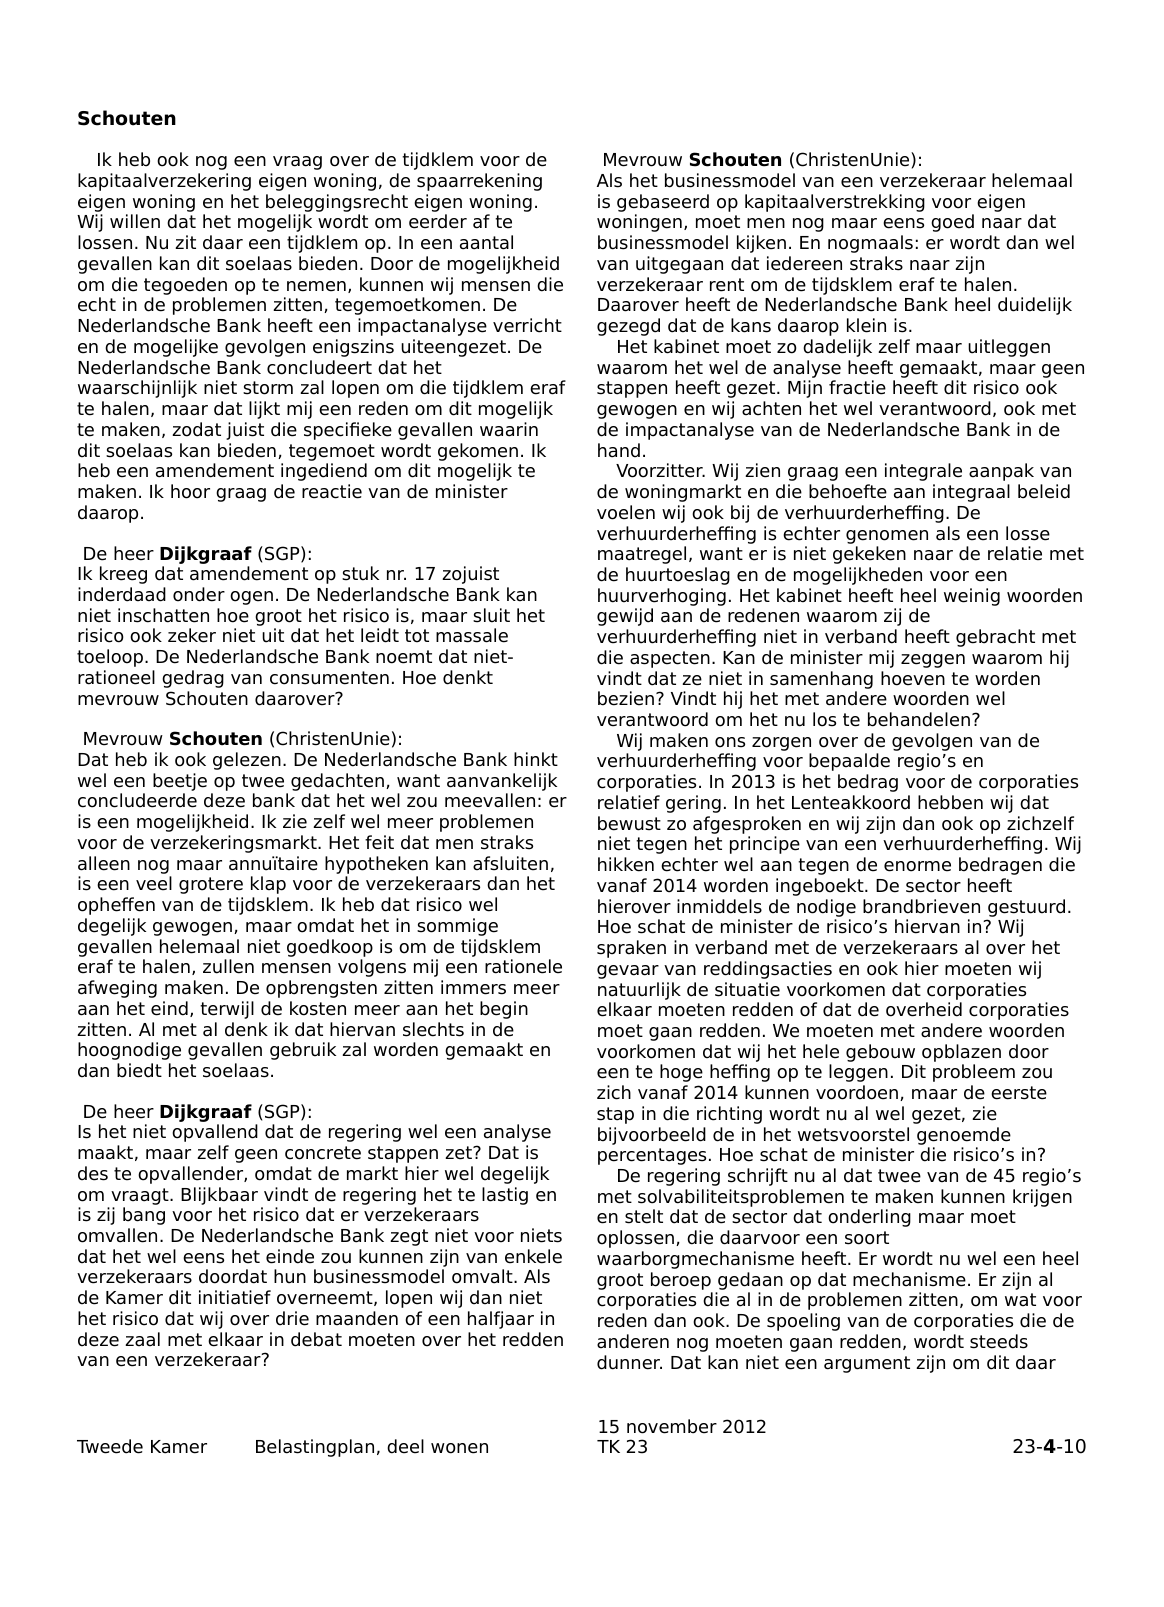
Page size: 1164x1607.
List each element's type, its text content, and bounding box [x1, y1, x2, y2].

text Als het businessmodel van een verzekeraar helemaal is gebaseerd op kapitaalverstrekking voor eigen woningen, moet men nog maar eens goed naar dat businessmodel kijken. En nogmaals: er wordt dan wel van uitgegaan dat iedereen straks naar zijn verzekeraar rent om de tijdsklem eraf te halen. Daarover heeft de Nederlandsche Bank heel duidelijk gezegd dat de kans daarop klein is. [596, 171, 1087, 337]
text De regering schrijft nu al dat twee van de 45 regio’s met solvabiliteitsproblemen te maken kunnen krijgen en stelt dat de sector dat onderling maar moet oplossen, die daarvoor een soort waarborgmechanisme heeft. Er wordt nu wel een heel groot beroep gedaan op dat mechanisme. Er zijn al corporaties die al in de problemen zitten, om wat voor reden dan ook. De spoeling van de corporaties die de anderen nog moeten gaan redden, wordt steeds dunner. Dat kan niet een argument zijn om dit daar [596, 1166, 1087, 1373]
text De heer Dijkgraaf (SGP): [77, 1102, 567, 1122]
text Is het niet opvallend dat de regering wel een analyse maakt, maar zelf geen concrete stappen zet? Dat is des te opvallender, omdat de markt hier wel degelijk om vraagt. Blijkbaar vindt de regering het te lastig en is zij bang voor het risico dat er verzekeraars omvallen. De Nederlandsche Bank zegt niet voor niets dat het wel eens het einde zou kunnen zijn van enkele verzekeraars doordat hun businessmodel omvalt. Als de Kamer dit initiatief overneemt, lopen wij dan niet het risico dat wij over drie maanden of een halfjaar in deze zaal met elkaar in debat moeten over het redden van een verzekeraar? [77, 1122, 567, 1371]
text Ik heb ook nog een vraag over de tijdklem voor de kapitaalverzekering eigen woning, de spaarrekening eigen woning en het beleggingsrecht eigen woning. Wij willen dat het mogelijk wordt om eerder af te lossen. Nu zit daar een tijdklem op. In een aantal gevallen kan dit soelaas bieden. Door de mogelijkheid om die tegoeden op te nemen, kunnen wij mensen die echt in de problemen zitten, tegemoetkomen. De Nederlandsche Bank heeft een impactanalyse verricht en de mogelijke gevolgen enigszins uiteengezet. De Nederlandsche Bank concludeert dat het waarschijnlijk niet storm zal lopen om die tijdklem eraf te halen, maar dat lijkt mij een reden om dit mogelijk te maken, zodat juist die specifieke gevallen waarin dit soelaas kan bieden, tegemoet wordt gekomen. Ik heb een amendement ingediend om dit mogelijk te maken. Ik hoor graag de reactie van de minister daarop. [77, 150, 567, 523]
text Dat heb ik ook gelezen. De Nederlandsche Bank hinkt wel een beetje op twee gedachten, want aanvankelijk concludeerde deze bank dat het wel zou meevallen: er is een mogelijkheid. Ik zie zelf wel meer problemen voor de verzekeringsmarkt. Het feit dat men straks alleen nog maar annuïtaire hypotheken kan afsluiten, is een veel grotere klap voor de verzekeraars dan het opheffen van de tijdsklem. Ik heb dat risico wel degelijk gewogen, maar omdat het in sommige gevallen helemaal niet goedkoop is om de tijdsklem eraf te halen, zullen mensen volgens mij een rationele afweging maken. De opbrengsten zitten immers meer aan het eind, terwijl de kosten meer aan het begin zitten. Al met al denk ik dat hiervan slechts in de hoognodige gevallen gebruik zal worden gemaakt en dan biedt het soelaas. [77, 750, 567, 1082]
text Voorzitter. Wij zien graag een integrale aanpak van de woningmarkt en die behoefte aan integraal beleid voelen wij ook bij de verhuurderheffing. De verhuurderheffing is echter genomen als een losse maatregel, want er is niet gekeken naar de relatie met de huurtoeslag en de mogelijkheden voor een huurverhoging. Het kabinet heeft heel weinig woorden gewijd aan de redenen waarom zij de verhuurderheffing niet in verband heeft gebracht met die aspecten. Kan de minister mij zeggen waarom hij vindt dat ze niet in samenhang hoeven te worden bezien? Vindt hij het met andere woorden wel verantwoord om het nu los te behandelen? [596, 461, 1087, 731]
text Ik kreeg dat amendement op stuk nr. 17 zojuist inderdaad onder ogen. De Nederlandsche Bank kan niet inschatten hoe groot het risico is, maar sluit het risico ook zeker niet uit dat het leidt tot massale toeloop. De Nederlandsche Bank noemt dat niet-rationeel gedrag van consumenten. Hoe denkt mevrouw Schouten daarover? [77, 564, 567, 709]
text Wij maken ons zorgen over de gevolgen van de verhuurderheffing voor bepaalde regio’s en corporaties. In 2013 is het bedrag voor de corporaties relatief gering. In het Lenteakkoord hebben wij dat bewust zo afgesproken en wij zijn dan ook op zichzelf niet tegen het principe van een verhuurderheffing. Wij hikken echter wel aan tegen de enorme bedragen die vanaf 2014 worden ingeboekt. De sector heeft hierover inmiddels de nodige brandbrieven gestuurd. Hoe schat de minister de risico’s hiervan in? Wij spraken in verband met de verzekeraars al over het gevaar van reddingsacties en ook hier moeten wij natuurlijk de situatie voorkomen dat corporaties elkaar moeten redden of dat de overheid corporaties moet gaan redden. We moeten met andere woorden voorkomen dat wij het hele gebouw opblazen door een te hoge heffing op te leggen. Dit probleem zou zich vanaf 2014 kunnen voordoen, maar de eerste stap in die richting wordt nu al wel gezet, zie bijvoorbeeld de in het wetsvoorstel genoemde percentages. Hoe schat de minister die risico’s in? [596, 731, 1087, 1166]
text Mevrouw Schouten (ChristenUnie): [596, 150, 1087, 171]
text Mevrouw Schouten (ChristenUnie): [77, 729, 567, 750]
text De heer Dijkgraaf (SGP): [77, 543, 567, 564]
text Het kabinet moet zo dadelijk zelf maar uitleggen waarom het wel de analyse heeft gemaakt, maar geen stappen heeft gezet. Mijn fractie heeft dit risico ook gewogen en wij achten het wel verantwoord, ook met de impactanalyse van de Nederlandsche Bank in de hand. [596, 337, 1087, 461]
